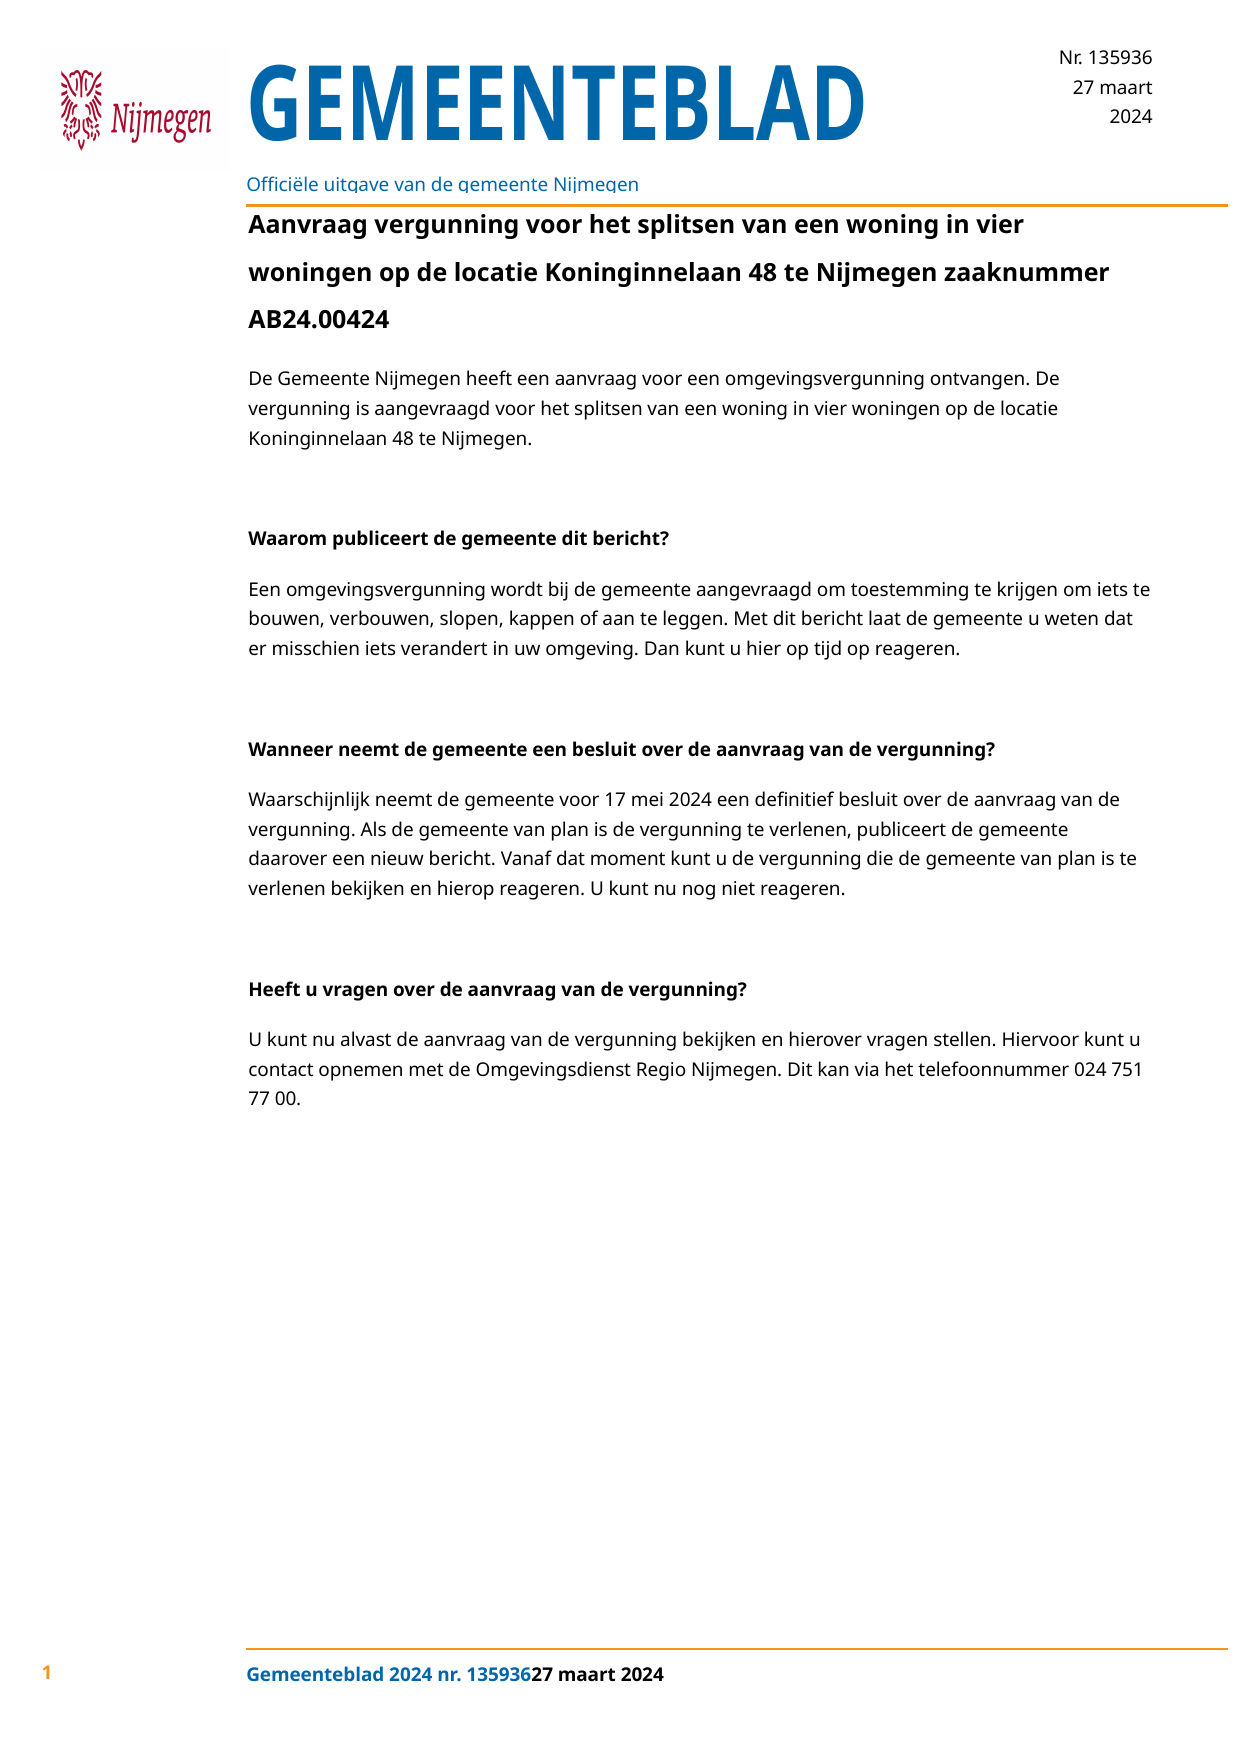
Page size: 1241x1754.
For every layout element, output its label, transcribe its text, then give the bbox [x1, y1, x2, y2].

text De Gemeente Nijmegen heeft een aanvraag voor een omgevingsvergunning ontvangen. De vergunning is aangevraagd voor het splitsen van een woning in vier woningen op de locatie Koninginnelaan 48 te Nijmegen. [248, 366, 1152, 450]
picture [41, 47, 231, 172]
text Wanneer neemt de gemeente een besluit over de aanvraag van de vergunning? [248, 736, 1152, 762]
text Waarschijnlijk neemt de gemeente voor 17 mei 2024 een definitief besluit over de aanvraag van de vergunning. Als de gemeente van plan is de vergunning te verlenen, publiceert de gemeente daarover een nieuw bericht. Vanaf dat moment kunt u de vergunning die de gemeente van plan is te verlenen bekijken en hierop reageren. U kunt nu nog niet reageren. [248, 786, 1152, 901]
text Waarom publiceert de gemeente dit bericht? [248, 526, 1152, 551]
text Heeft u vragen over de aanvraag van de vergunning? [248, 976, 1152, 1002]
text U kunt nu alvast de aanvraag van de vergunning bekijken en hierover vragen stellen. Hiervoor kunt u contact opnemen met de Omgevingsdienst Regio Nijmegen. Dit kan via het telefoonnummer 024 751 77 00. [248, 1026, 1152, 1111]
text Aanvraag vergunning voor het splitsen van een woning in vier woningen op de locatie Koninginnelaan 48 te Nijmegen zaaknummer AB24.00424 [248, 207, 1152, 336]
text Een omgevingsvergunning wordt bij de gemeente aangevraagd om toestemming te krijgen om iets te bouwen, verbouwen, slopen, kappen of aan te leggen. Met dit bericht laat de gemeente u weten dat er misschien iets verandert in uw omgeving. Dan kunt u hier op tijd op reageren. [248, 576, 1152, 661]
